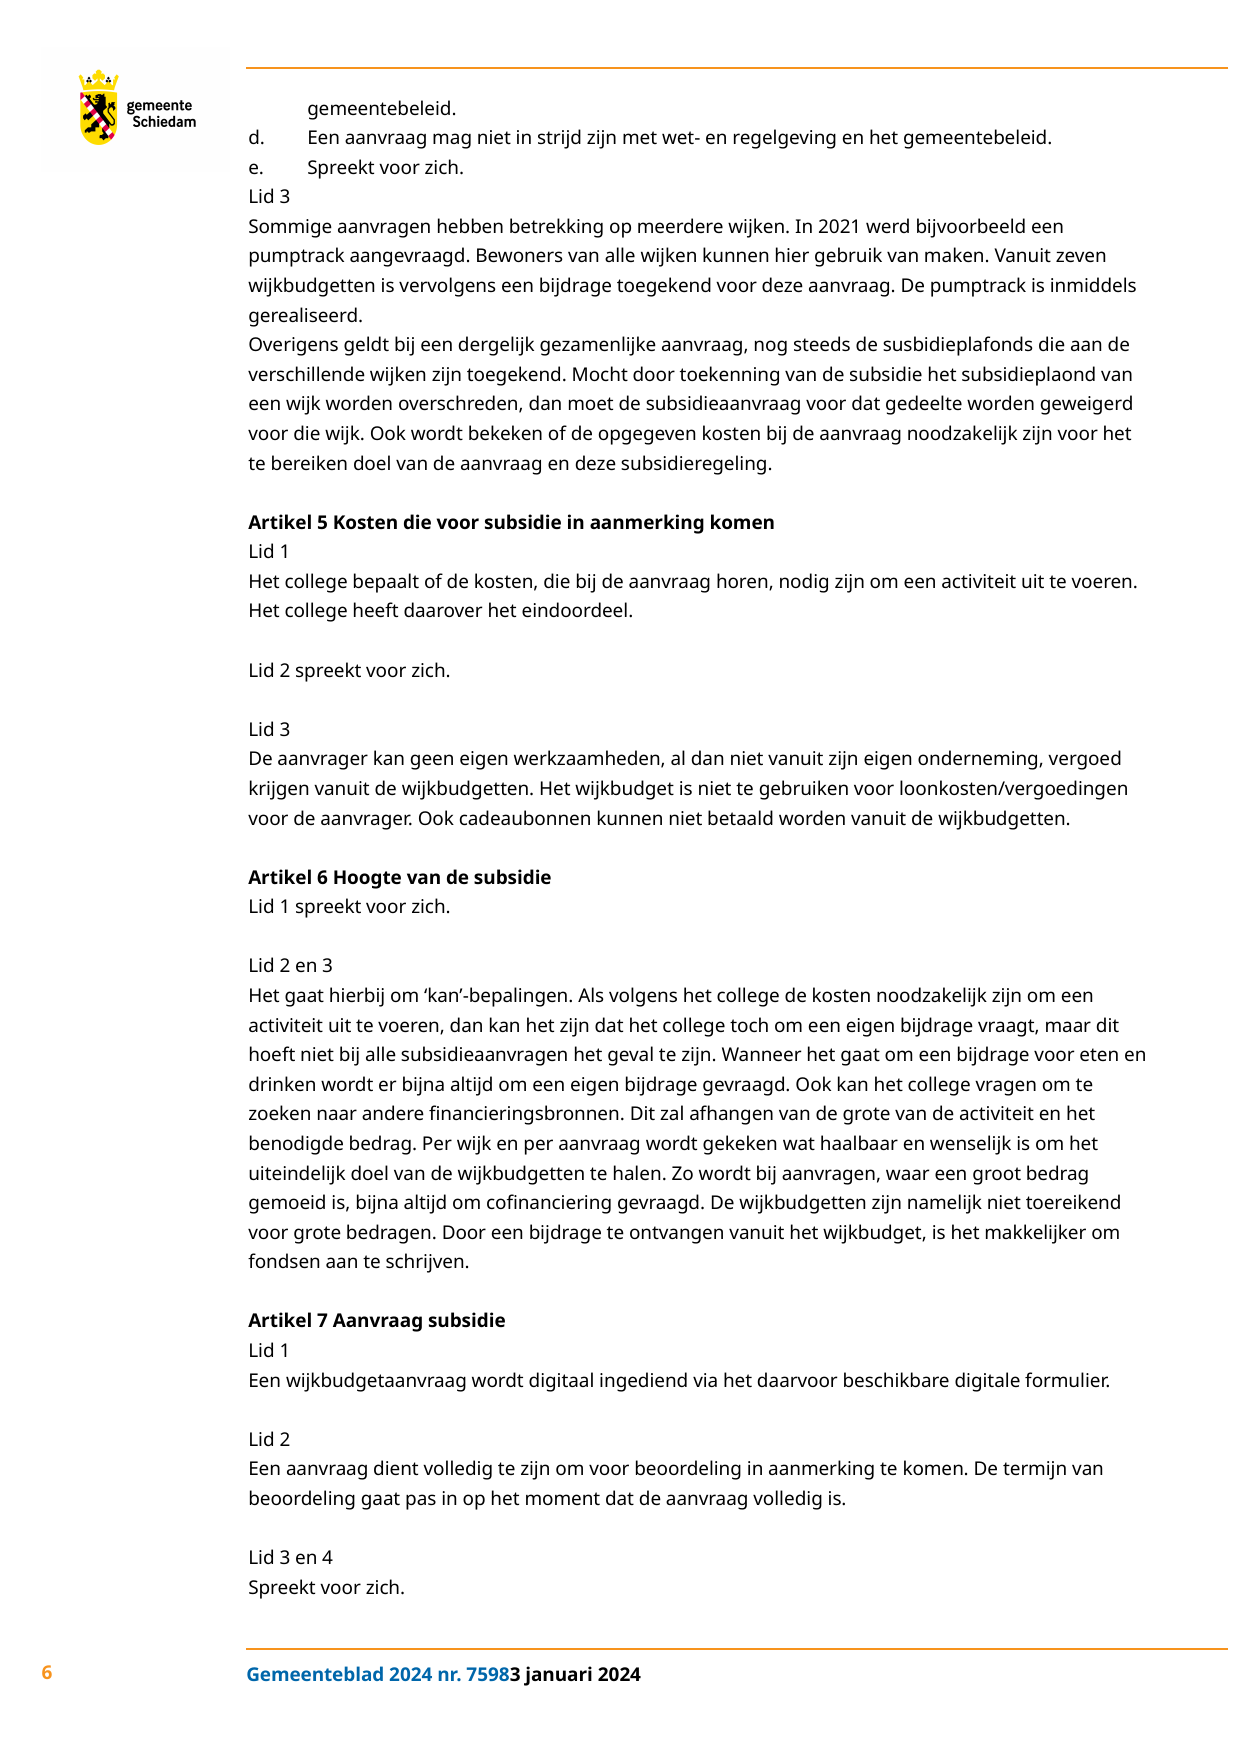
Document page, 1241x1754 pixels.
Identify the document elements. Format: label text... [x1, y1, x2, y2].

text Lid 1 [248, 1337, 1152, 1363]
text Artikel 5 Kosten die voor subsidie in aanmerking komen [248, 509, 1152, 535]
text Artikel 7 Aanvraag subsidie [248, 1308, 1152, 1333]
text Lid 1 [248, 538, 1152, 564]
text Overigens geldt bij een dergelijk gezamenlijke aanvraag, nog steeds de susbidieplafonds die aan de verschillende wijken zijn toegekend. Mocht door toekenning van de subsidie het subsidieplaond van een wijk worden overschreden, dan moet de subsidieaanvraag voor dat gedeelte worden geweigerd voor die wijk. Ook wordt bekeken of de opgegeven kosten bij de aanvraag noodzakelijk zijn voor het te bereiken doel van de aanvraag en deze subsidieregeling. [248, 331, 1152, 476]
text Lid 2 en 3 [248, 953, 1152, 978]
text Lid 3 en 4 [248, 1544, 1152, 1570]
list gemeentebeleid. [248, 95, 1152, 121]
text Lid 1 spreekt voor zich. [248, 893, 1152, 919]
text Lid 3 [248, 183, 1152, 209]
text Het college bepaalt of de kosten, die bij de aanvraag horen, nodig zijn om een activiteit uit te voeren. Het college heeft daarover het eindoordeel. [248, 568, 1152, 623]
picture [41, 47, 231, 172]
list Een aanvraag mag niet in strijd zijn met wet- en regelgeving en het gemeentebeleid. [248, 124, 1152, 150]
list Spreekt voor zich. [248, 154, 1152, 180]
text Lid 2 [248, 1426, 1152, 1452]
text De aanvrager kan geen eigen werkzaamheden, al dan niet vanuit zijn eigen onderneming, vergoed krijgen vanuit de wijkbudgetten. Het wijkbudget is niet te gebruiken voor loonkosten/vergoedingen voor de aanvrager. Ook cadeaubonnen kunnen niet betaald worden vanuit de wijkbudgetten. [248, 746, 1152, 831]
text Artikel 6 Hoogte van de subsidie [248, 864, 1152, 890]
text Een aanvraag dient volledig te zijn om voor beoordeling in aanmerking te komen. De termijn van beoordeling gaat pas in op het moment dat de aanvraag volledig is. [248, 1456, 1152, 1511]
text Lid 3 [248, 716, 1152, 742]
text Een wijkbudgetaanvraag wordt digitaal ingediend via het daarvoor beschikbare digitale formulier. [248, 1367, 1152, 1393]
text Sommige aanvragen hebben betrekking op meerdere wijken. In 2021 werd bijvoorbeeld een pumptrack aangevraagd. Bewoners van alle wijken kunnen hier gebruik van maken. Vanuit zeven wijkbudgetten is vervolgens een bijdrage toegekend voor deze aanvraag. De pumptrack is inmiddels gerealiseerd. [248, 213, 1152, 328]
text Spreekt voor zich. [248, 1574, 1152, 1600]
text Het gaat hierbij om ‘kan’-bepalingen. Als volgens het college de kosten noodzakelijk zijn om een activiteit uit te voeren, dan kan het zijn dat het college toch om een eigen bijdrage vraagt, maar dit hoeft niet bij alle subsidieaanvragen het geval te zijn. Wanneer het gaat om een bijdrage voor eten en drinken wordt er bijna altijd om een eigen bijdrage gevraagd. Ook kan het college vragen om te zoeken naar andere financieringsbronnen. Dit zal afhangen van de grote van de activiteit en het benodigde bedrag. Per wijk en per aanvraag wordt gekeken wat haalbaar en wenselijk is om het uiteindelijk doel van de wijkbudgetten te halen. Zo wordt bij aanvragen, waar een groot bedrag gemoeid is, bijna altijd om cofinanciering gevraagd. De wijkbudgetten zijn namelijk niet toereikend voor grote bedragen. Door een bijdrage te ontvangen vanuit het wijkbudget, is het makkelijker om fondsen aan te schrijven. [248, 982, 1152, 1274]
text Lid 2 spreekt voor zich. [248, 657, 1152, 683]
